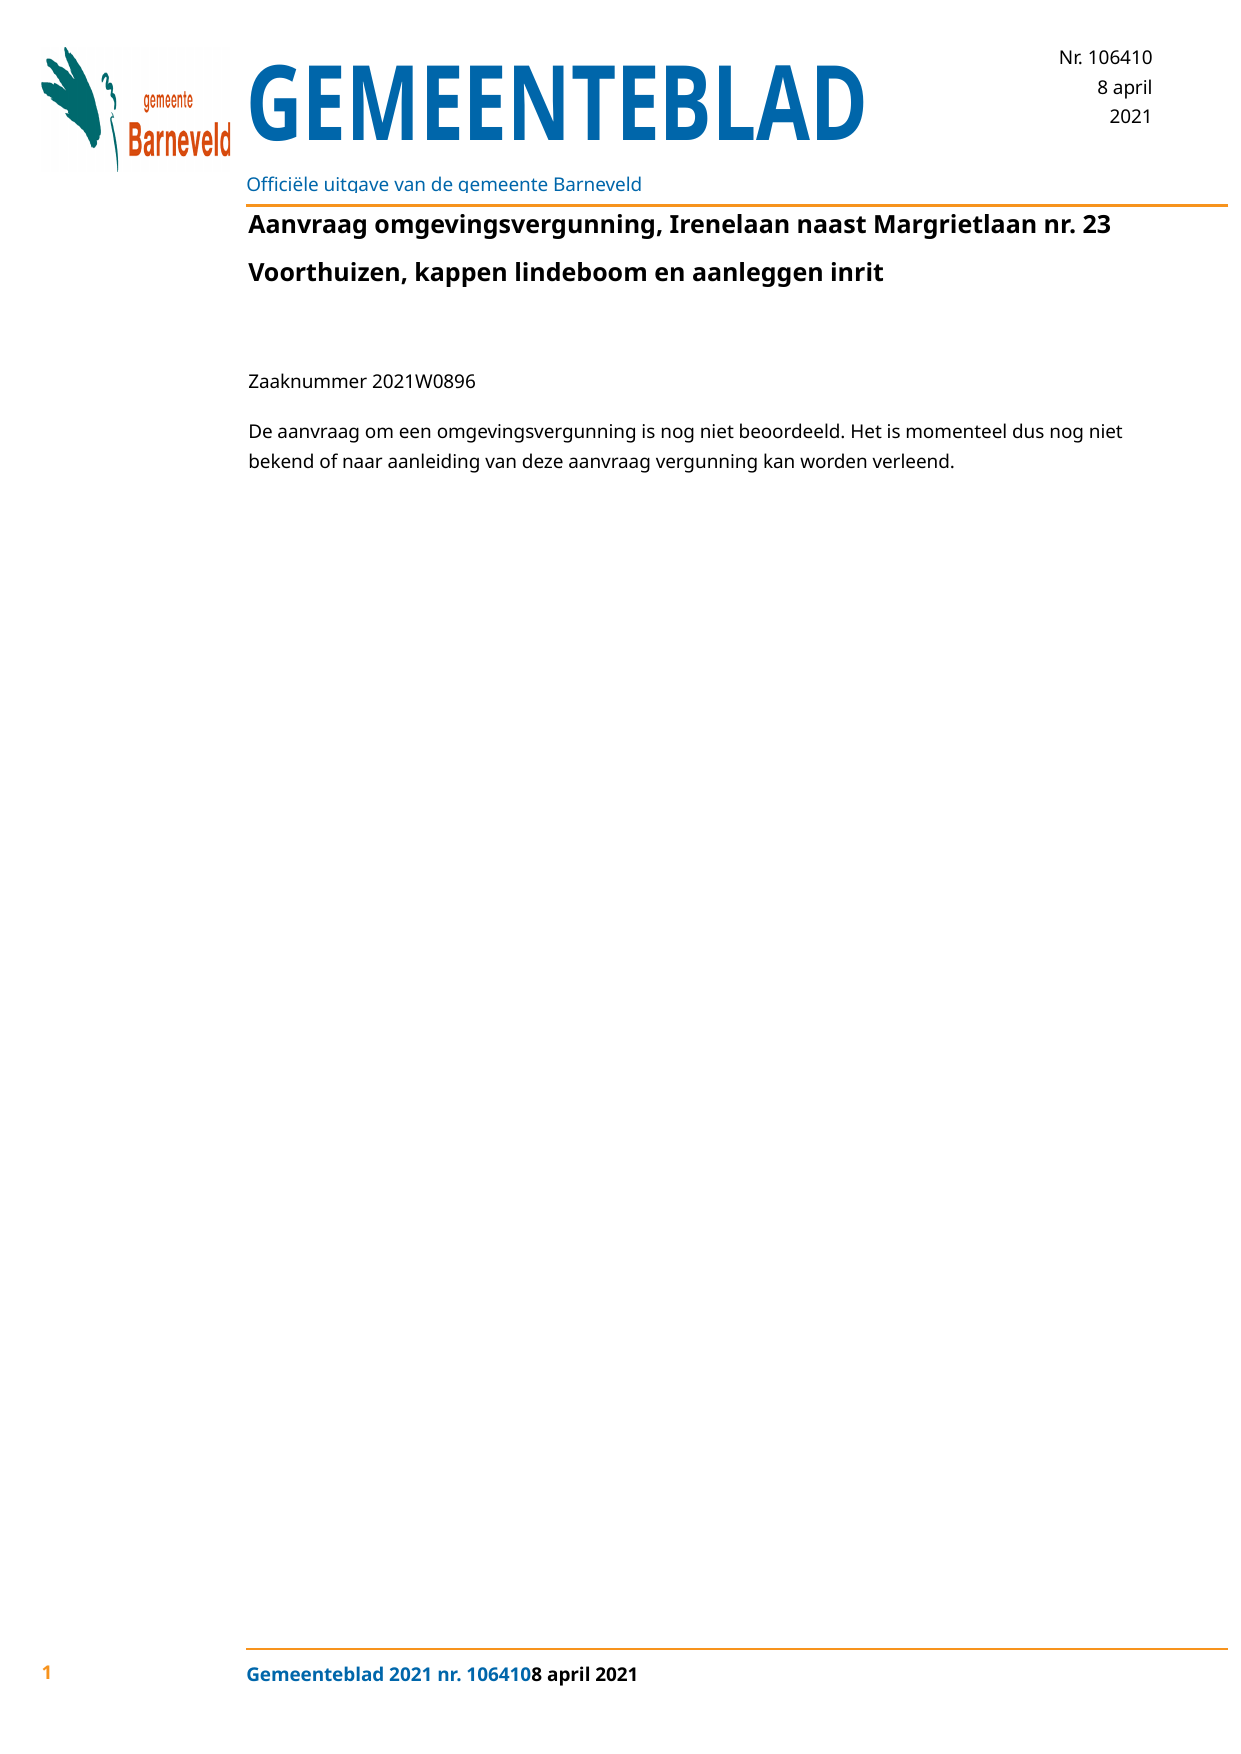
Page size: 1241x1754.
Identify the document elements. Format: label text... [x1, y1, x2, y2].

text Aanvraag omgevingsvergunning, Irenelaan naast Margrietlaan nr. 23 Voorthuizen, kappen lindeboom en aanleggen inrit [248, 207, 1152, 288]
picture [41, 47, 231, 172]
text Zaaknummer 2021W0896 [248, 368, 1152, 394]
text De aanvraag om een omgevingsvergunning is nog niet beoordeeld. Het is momenteel dus nog niet bekend of naar aanleiding van deze aanvraag vergunning kan worden verleend. [248, 419, 1152, 474]
